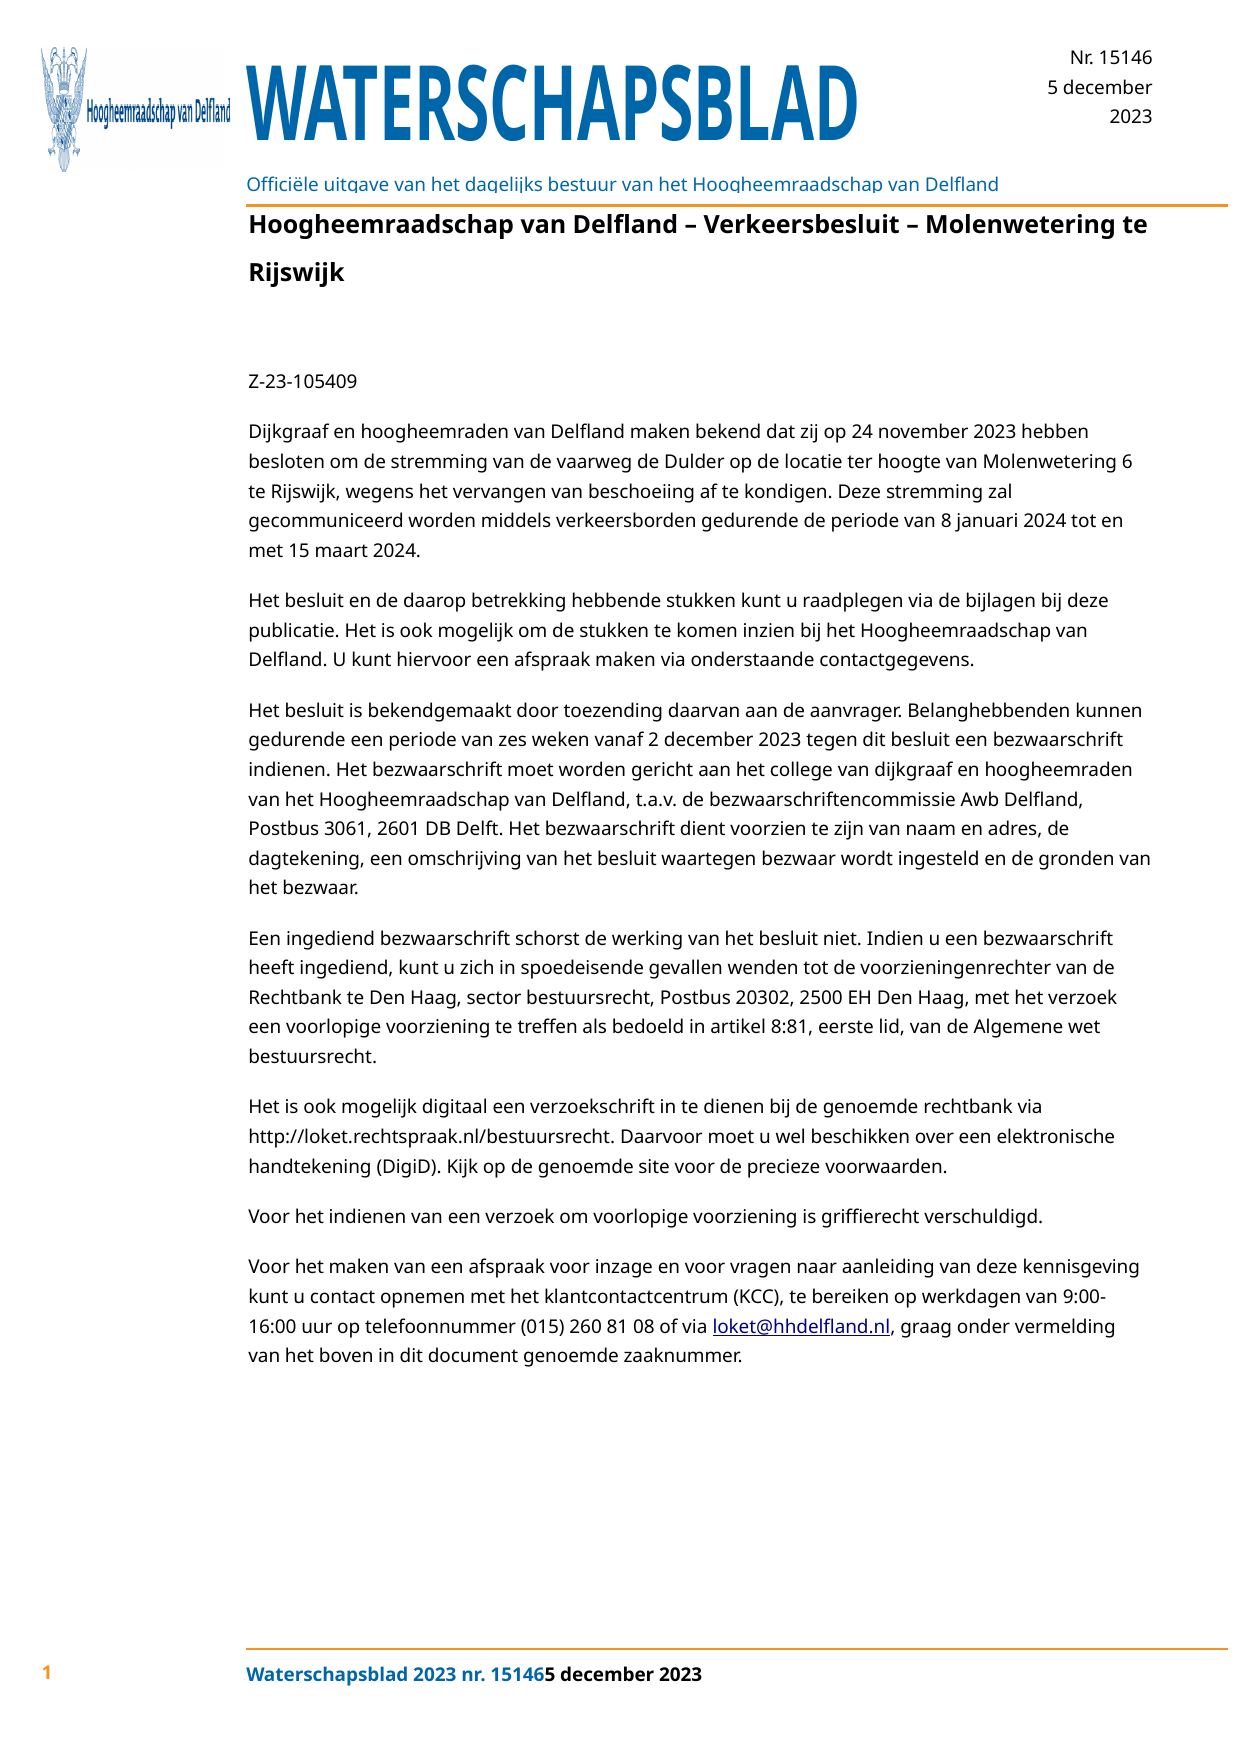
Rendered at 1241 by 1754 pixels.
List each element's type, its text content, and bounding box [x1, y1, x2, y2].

text Z-23-105409 [248, 368, 1152, 394]
text Het besluit en de daarop betrekking hebbende stukken kunt u raadplegen via de bijlagen bij deze publicatie. Het is ook mogelijk om de stukken te komen inzien bij het Hoogheemraadschap van Delfland. U kunt hiervoor een afspraak maken via onderstaande contactgegevens. [248, 587, 1152, 672]
text Hoogheemraadschap van Delfland – Verkeersbesluit – Molenwetering te Rijswijk [248, 207, 1152, 288]
text Een ingediend bezwaarschrift schorst de werking van het besluit niet. Indien u een bezwaarschrift heeft ingediend, kunt u zich in spoedeisende gevallen wenden tot de voorzieningenrechter van de Rechtbank te Den Haag, sector bestuursrecht, Postbus 20302, 2500 EH Den Haag, met het verzoek een voorlopige voorziening te treffen als bedoeld in artikel 8:81, eerste lid, van de Algemene wet bestuursrecht. [248, 925, 1152, 1069]
text Het besluit is bekendgemaakt door toezending daarvan aan de aanvrager. Belanghebbenden kunnen gedurende een periode van zes weken vanaf 2 december 2023 tegen dit besluit een bezwaarschrift indienen. Het bezwaarschrift moet worden gericht aan het college van dijkgraaf en hoogheemraden van het Hoogheemraadschap van Delfland, t.a.v. de bezwaarschriftencommissie Awb Delfland, Postbus 3061, 2601 DB Delft. Het bezwaarschrift dient voorzien te zijn van naam en adres, de dagtekening, een omschrijving van het besluit waartegen bezwaar wordt ingesteld en de gronden van het bezwaar. [248, 697, 1152, 900]
text Dijkgraaf en hoogheemraden van Delfland maken bekend dat zij op 24 november 2023 hebben besloten om de stremming van de vaarweg de Dulder op de locatie ter hoogte van Molenwetering 6 te Rijswijk, wegens het vervangen van beschoeiing af te kondigen. Deze stremming zal gecommuniceerd worden middels verkeersborden gedurende de periode van 8 januari 2024 tot en met 15 maart 2024. [248, 419, 1152, 563]
picture [41, 47, 231, 172]
text Het is ook mogelijk digitaal een verzoekschrift in te dienen bij de genoemde rechtbank via http://loket.rechtspraak.nl/bestuursrecht. Daarvoor moet u wel beschikken over een elektronische handtekening (DigiD). Kijk op de genoemde site voor de precieze voorwaarden. [248, 1094, 1152, 1179]
text Voor het indienen van een verzoek om voorlopige voorziening is griffierecht verschuldigd. [248, 1203, 1152, 1229]
text Voor het maken van een afspraak voor inzage en voor vragen naar aanleiding van deze kennisgeving kunt u contact opnemen met het klantcontactcentrum (KCC), te bereiken op werkdagen van 9:00-16:00 uur op telefoonnummer (015) 260 81 08 of via loket@hhdelfland.nl, graag onder vermelding van het boven in dit document genoemde zaaknummer. [248, 1254, 1152, 1368]
